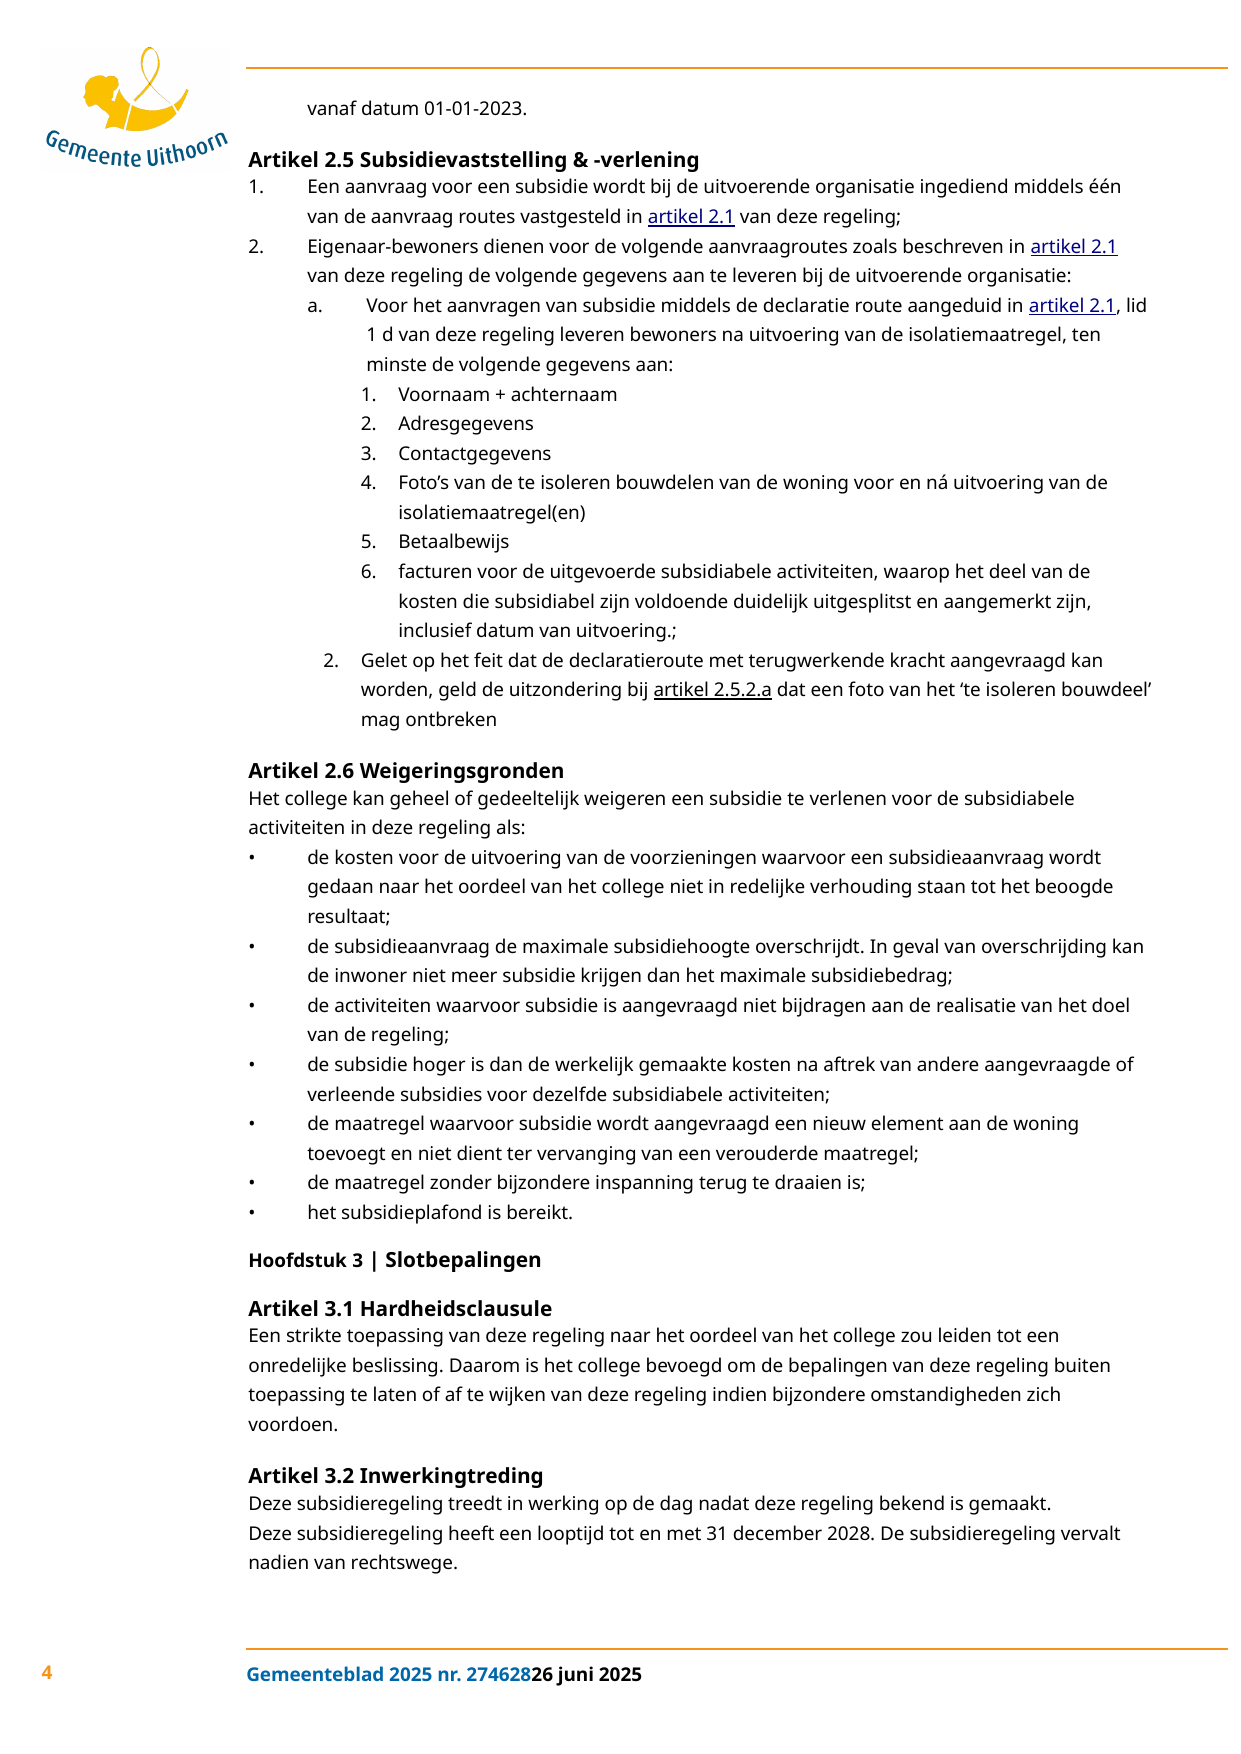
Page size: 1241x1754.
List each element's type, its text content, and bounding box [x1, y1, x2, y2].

text Artikel 2.6 Weigeringsgronden [248, 757, 1152, 785]
list de maatregel waarvoor subsidie wordt aangevraagd een nieuw element aan de woning toevoegt en niet dient ter vervanging van een verouderde maatregel; [248, 1110, 1152, 1166]
list Gelet op het feit dat de declaratieroute met terugwerkende kracht aangevraagd kan worden, geld de uitzondering bij artikel 2.5.2.a dat een foto van het ‘te isoleren bouwdeel’ mag ontbreken [323, 647, 1152, 732]
list Adresgegevens [361, 410, 1152, 436]
list het subsidieplafond is bereikt. [248, 1199, 1152, 1225]
list Voornaam + achternaam [361, 381, 1152, 406]
list Foto’s van de te isoleren bouwdelen van de woning voor en ná uitvoering van de isolatiemaatregel(en) [361, 469, 1152, 525]
text Een strikte toepassing van deze regeling naar het oordeel van het college zou leiden tot een onredelijke beslissing. Daarom is het college bevoegd om de bepalingen van deze regeling buiten toepassing te laten of af te wijken van deze regeling indien bijzondere omstandigheden zich voordoen. [248, 1322, 1152, 1437]
list Een aanvraag voor een subsidie wordt bij de uitvoerende organisatie ingediend middels één van de aanvraag routes vastgesteld in artikel 2.1 van deze regeling; [248, 174, 1152, 229]
list de subsidie hoger is dan de werkelijk gemaakte kosten na aftrek van andere aangevraagde of verleende subsidies voor dezelfde subsidiabele activiteiten; [248, 1051, 1152, 1107]
list Eigenaar-bewoners dienen voor de volgende aanvraagroutes zoals beschreven in artikel 2.1 van deze regeling de volgende gegevens aan te leveren bij de uitvoerende organisatie: [248, 233, 1152, 288]
list Voor het aanvragen van subsidie middels de declaratie route aangeduid in artikel 2.1, lid 1 d van deze regeling leveren bewoners na uitvoering van de isolatiemaatregel, ten minste de volgende gegevens aan: [307, 292, 1152, 377]
list facturen voor de uitgevoerde subsidiabele activiteiten, waarop het deel van de kosten die subsidiabel zijn voldoende duidelijk uitgesplitst en aangemerkt zijn, inclusief datum van uitvoering.; [361, 558, 1152, 643]
text Deze subsidieregeling heeft een looptijd tot en met 31 december 2028. De subsidieregeling vervalt nadien van rechtswege. [248, 1520, 1152, 1575]
text Artikel 2.5 Subsidievaststelling & -verlening [248, 145, 1152, 174]
text Hoofdstuk 3 | Slotbepalingen [248, 1245, 1152, 1273]
list Contactgegevens [361, 440, 1152, 466]
picture [41, 47, 231, 172]
text Deze subsidieregeling treedt in werking op de dag nadat deze regeling bekend is gemaakt. [248, 1490, 1152, 1516]
list de kosten voor de uitvoering van de voorzieningen waarvoor een subsidieaanvraag wordt gedaan naar het oordeel van het college niet in redelijke verhouding staan tot het beoogde resultaat; [248, 844, 1152, 929]
list vanaf datum 01-01-2023. [248, 95, 1152, 121]
text Het college kan geheel of gedeeltelijk weigeren een subsidie te verlenen voor de subsidiabele activiteiten in deze regeling als: [248, 785, 1152, 840]
list de maatregel zonder bijzondere inspanning terug te draaien is; [248, 1169, 1152, 1195]
text Artikel 3.2 Inwerkingtreding [248, 1462, 1152, 1490]
list de activiteiten waarvoor subsidie is aangevraagd niet bijdragen aan de realisatie van het doel van de regeling; [248, 992, 1152, 1047]
list de subsidieaanvraag de maximale subsidiehoogte overschrijdt. In geval van overschrijding kan de inwoner niet meer subsidie krijgen dan het maximale subsidiebedrag; [248, 933, 1152, 988]
text Artikel 3.1 Hardheidsclausule [248, 1294, 1152, 1322]
list Betaalbewijs [361, 529, 1152, 554]
